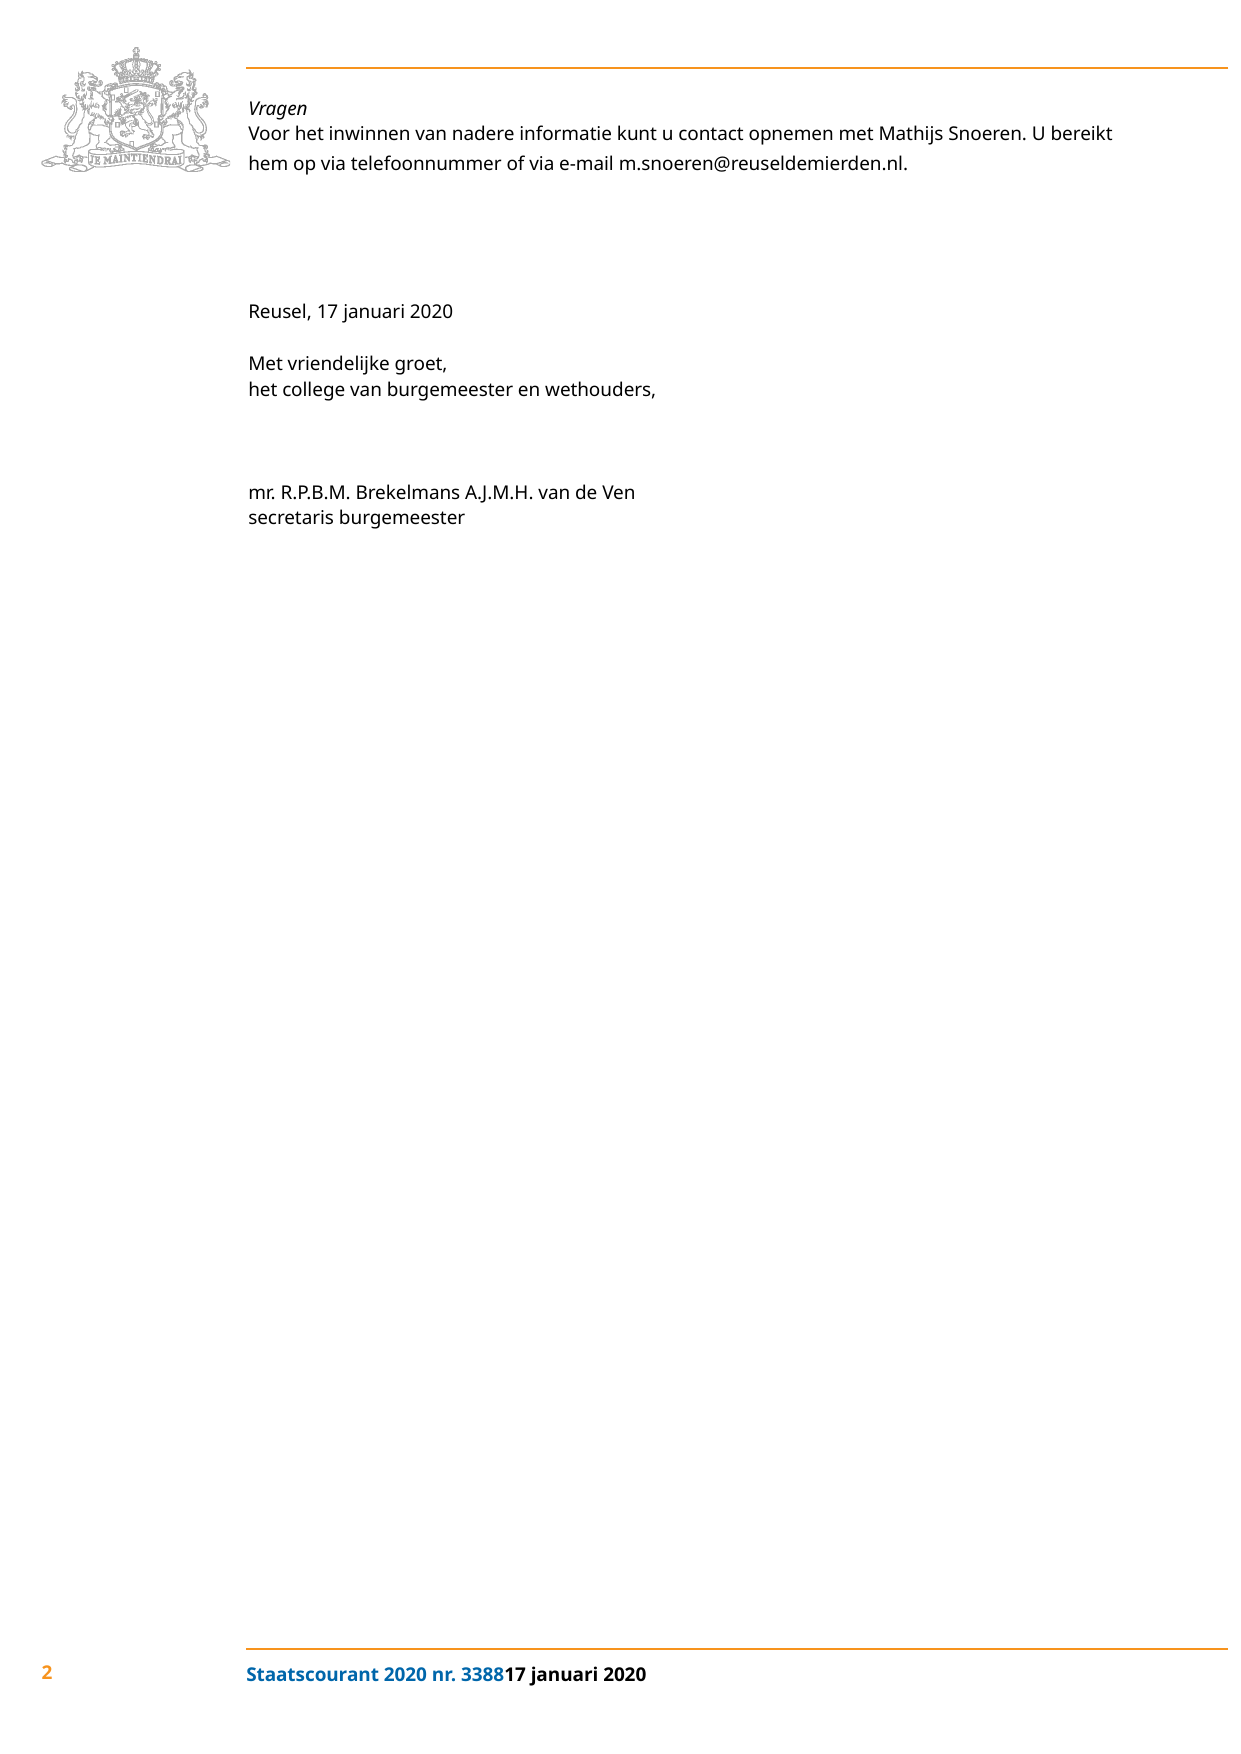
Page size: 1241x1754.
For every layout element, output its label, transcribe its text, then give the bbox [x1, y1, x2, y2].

text Reusel, 17 januari 2020 [248, 299, 1152, 324]
text Voor het inwinnen van nadere informatie kunt u contact opnemen met Mathijs Snoeren. U bereikt hem op via telefoonnummer of via e-mail m.snoeren@reuseldemierden.nl. [248, 121, 1152, 176]
text mr. R.P.B.M. Brekelmans A.J.M.H. van de Ven [248, 479, 1152, 504]
text het college van burgemeester en wethouders, [248, 376, 1152, 402]
text secretaris burgemeester [248, 504, 1152, 530]
picture [41, 47, 231, 172]
text Vragen [248, 95, 1152, 121]
text Met vriendelijke groet, [248, 350, 1152, 376]
